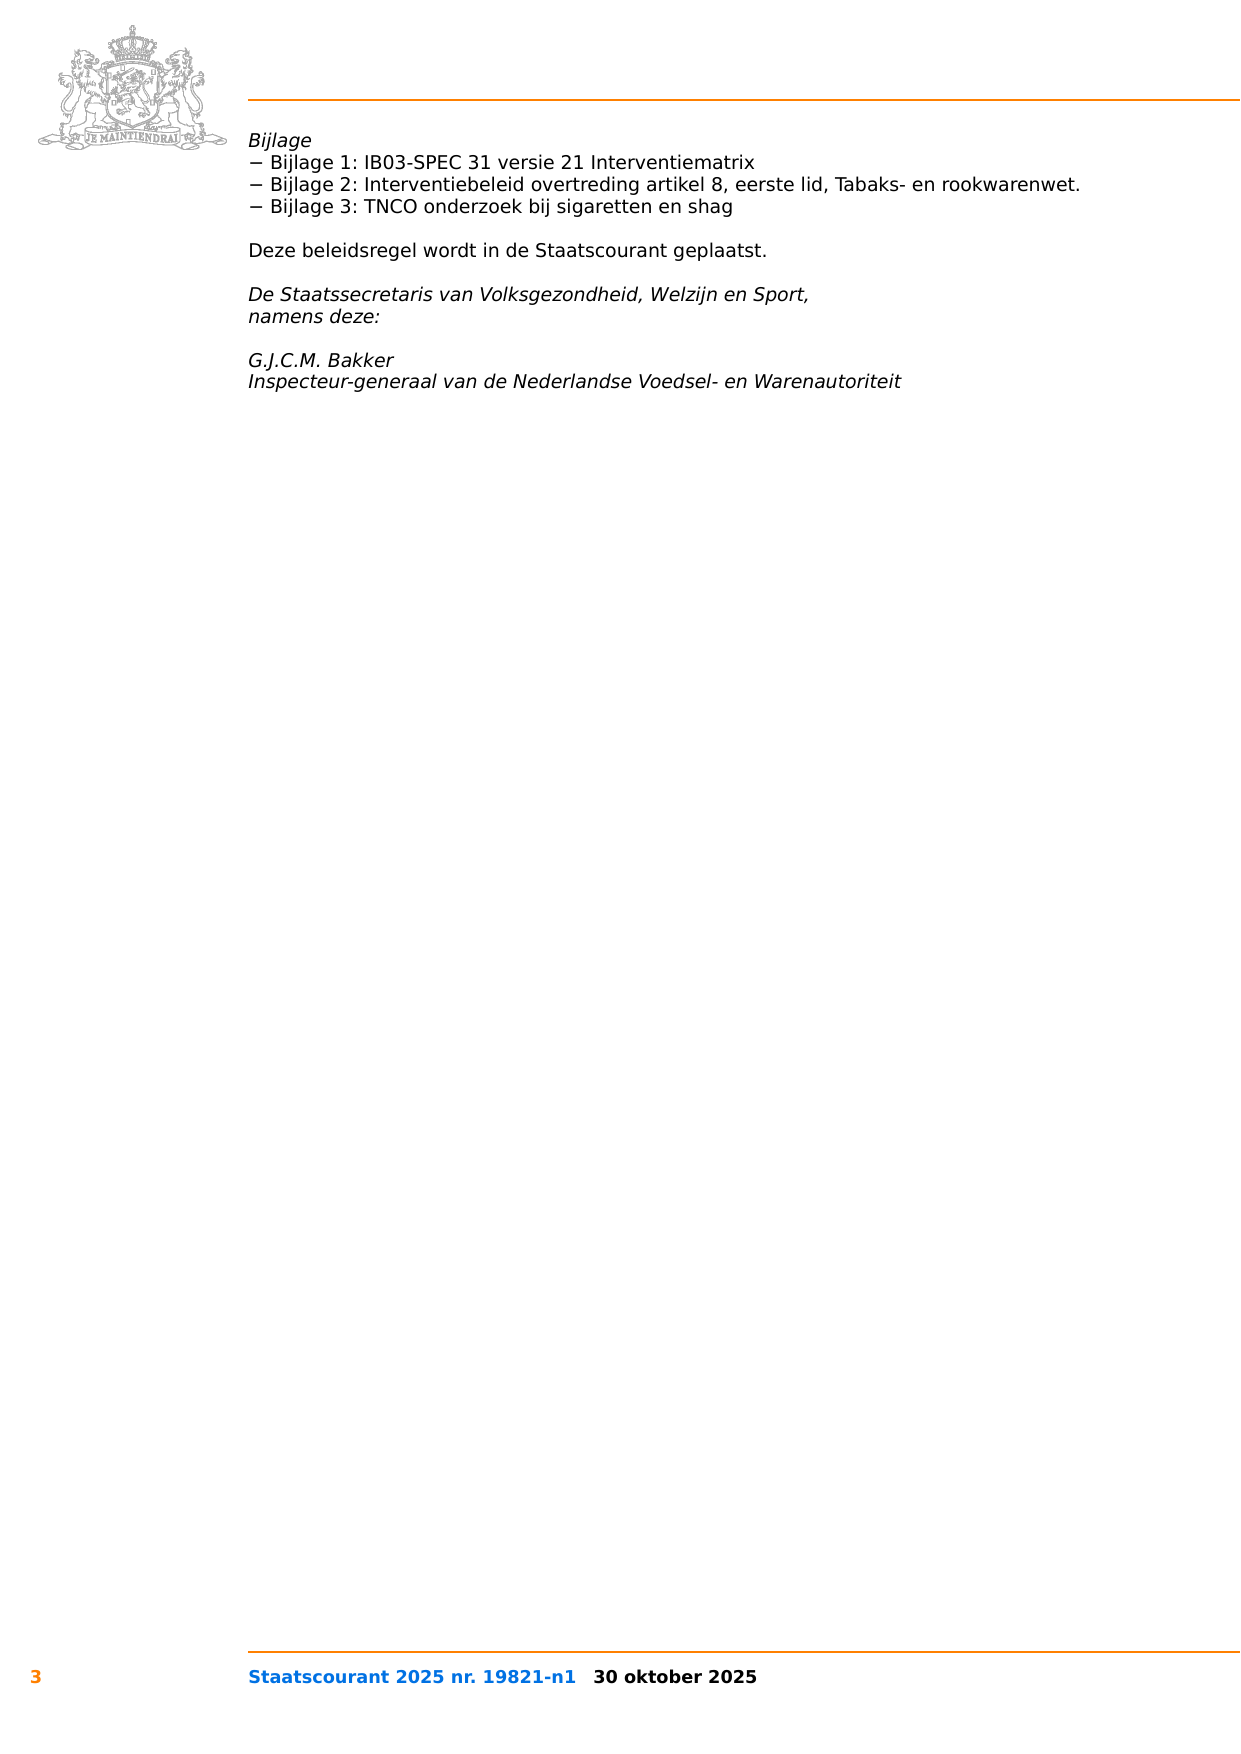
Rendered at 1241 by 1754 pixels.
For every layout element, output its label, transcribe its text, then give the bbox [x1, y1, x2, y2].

picture [38, 25, 227, 150]
text Deze beleidsregel wordt in de Staatscourant geplaatst. [248, 240, 1163, 262]
text − Bijlage 3: TNCO onderzoek bij sigaretten en shag [248, 196, 1163, 218]
text − Bijlage 1: IB03-SPEC 31 versie 21 Interventiematrix [248, 152, 1163, 174]
text − Bijlage 2: Interventiebeleid overtreding artikel 8, eerste lid, Tabaks- en rookwarenwet. [248, 174, 1163, 196]
subtitle Bijlage [248, 130, 1163, 152]
text De Staatssecretaris van Volksgezondheid, Welzijn en Sport, namens deze: G.J.C.M. Bakker Inspecteur-generaal van de Nederlandse Voedsel- en Warenautoriteit [248, 283, 1163, 393]
